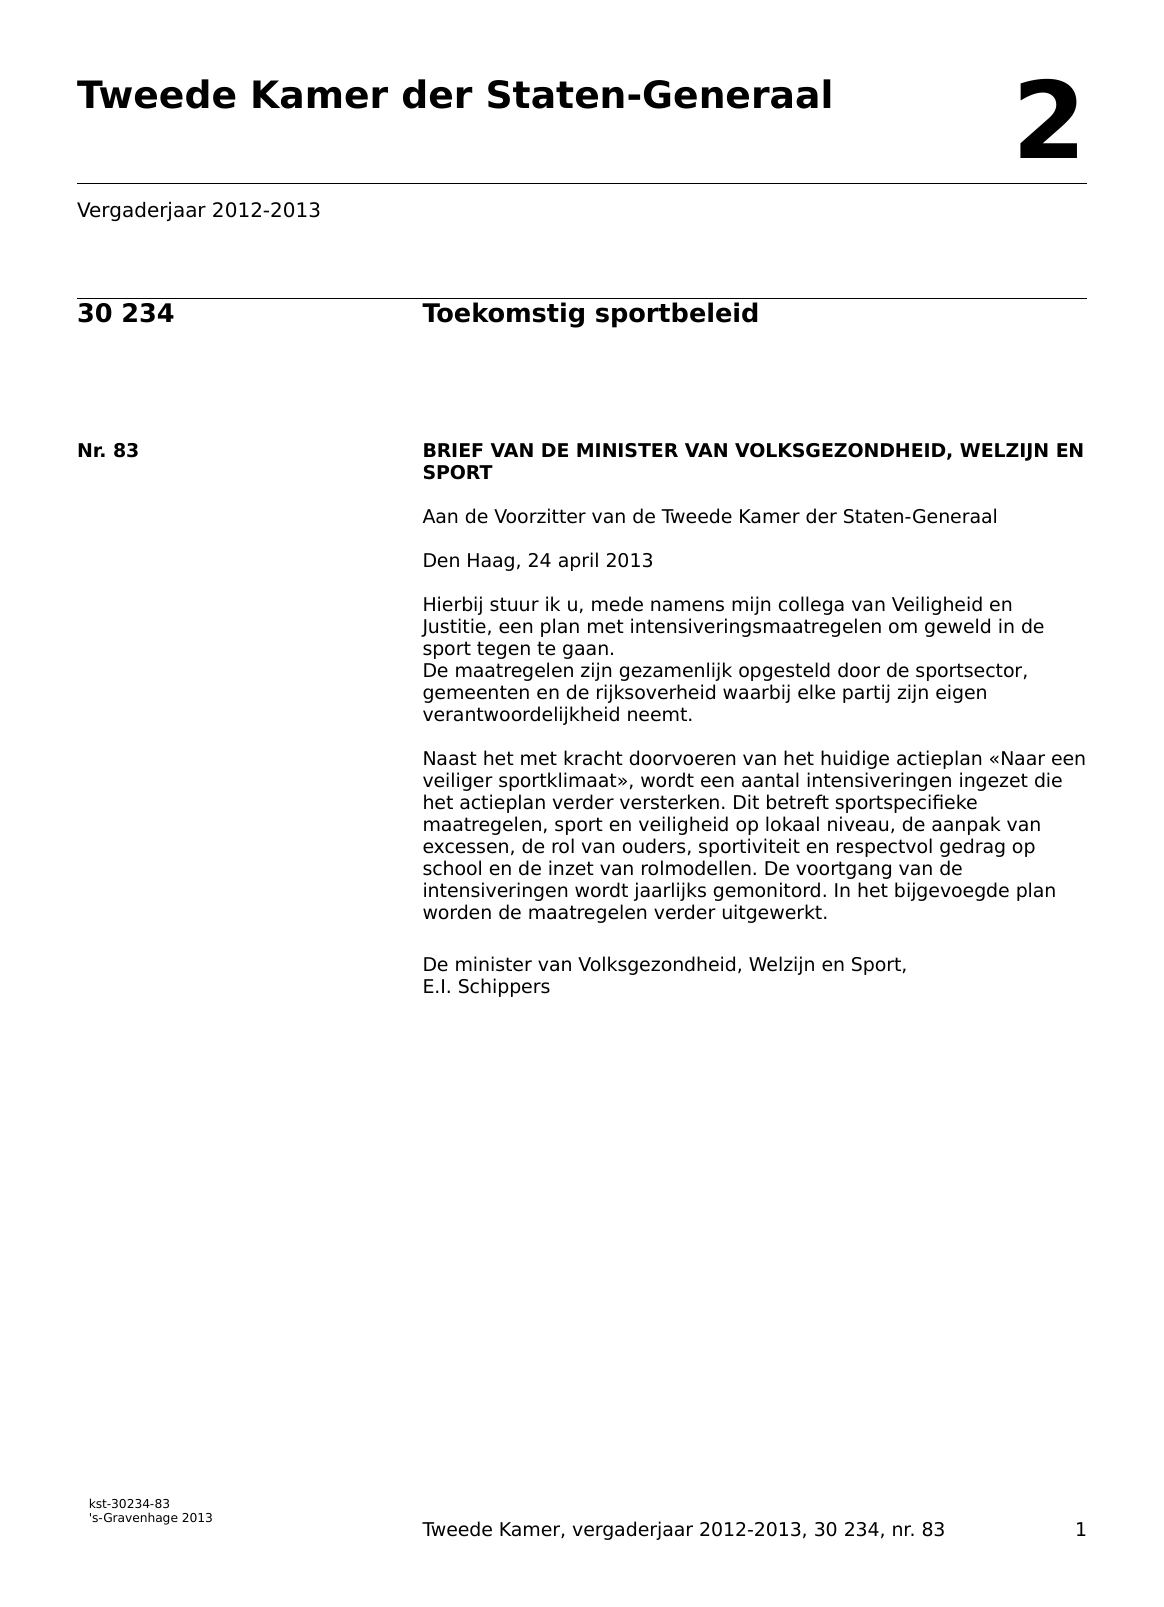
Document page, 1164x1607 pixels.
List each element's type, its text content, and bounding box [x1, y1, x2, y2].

table_cell Vergaderjaar 2012-2013 [77, 184, 1087, 298]
text De maatregelen zijn gezamenlijk opgesteld door de sportsector, gemeenten en de rijksoverheid waarbij elke partij zijn eigen verantwoordelijkheid neemt. [422, 660, 1087, 726]
text 's-Gravenhage 2013 [88, 1511, 323, 1525]
subtitle 30 234 Toekomstig sportbeleid [77, 299, 1087, 329]
text Naast het met kracht doorvoeren van het huidige actieplan «Naar een veiliger sportklimaat», wordt een aantal intensiveringen ingezet die het actieplan verder versterken. Dit betreft sportspecifieke maatregelen, sport en veiligheid op lokaal niveau, de aanpak van excessen, de rol van ouders, sportiviteit en respectvol gedrag op school en de inzet van rolmodellen. De voortgang van de intensiveringen wordt jaarlijks gemonitord. In het bijgevoegde plan worden de maatregelen verder uitgewerkt. [422, 748, 1087, 924]
text De minister van Volksgezondheid, Welzijn en Sport, E.I. Schippers [422, 954, 1087, 998]
text Den Haag, 24 april 2013 [422, 550, 1087, 572]
subtitle Nr. 83 BRIEF VAN DE MINISTER VAN VOLKSGEZONDHEID, WELZIJN EN SPORT [77, 440, 1087, 484]
table_header Tweede Kamer der Staten-Generaal [77, 59, 886, 183]
text Hierbij stuur ik u, mede namens mijn collega van Veiligheid en Justitie, een plan met intensiveringsmaatregelen om geweld in de sport tegen te gaan. [422, 594, 1087, 660]
text kst-30234-83 [88, 1497, 323, 1511]
text Aan de Voorzitter van de Tweede Kamer der Staten-Generaal [422, 506, 1087, 528]
table_header 2 [886, 59, 1087, 183]
